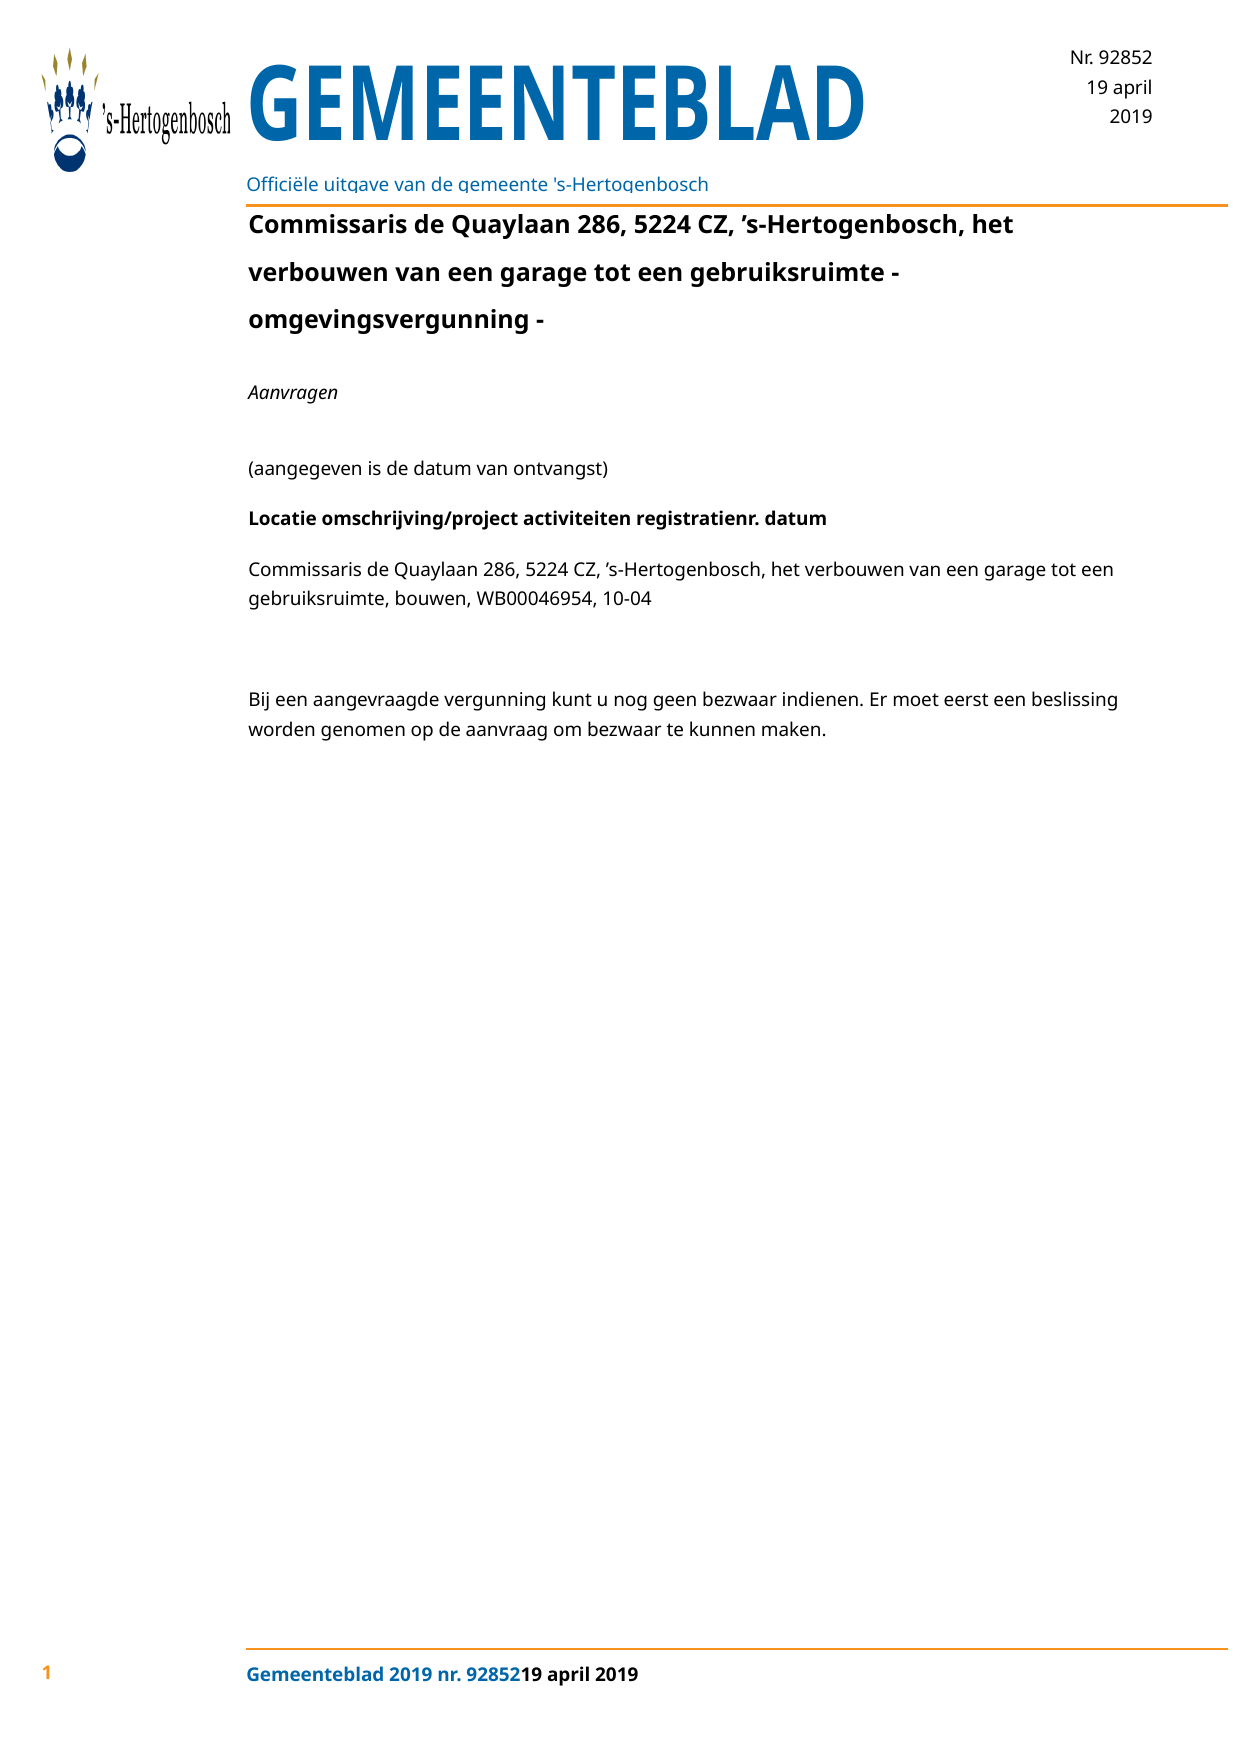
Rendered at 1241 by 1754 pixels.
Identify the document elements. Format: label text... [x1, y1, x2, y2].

text Locatie omschrijving/project activiteiten registratienr. datum [248, 506, 1152, 531]
text (aangegeven is de datum van ontvangst) [248, 455, 1152, 481]
text Bij een aangevraagde vergunning kunt u nog geen bezwaar indienen. Er moet eerst een beslissing worden genomen op de aanvraag om bezwaar te kunnen maken. [248, 686, 1152, 742]
text Commissaris de Quaylaan 286, 5224 CZ, ’s-Hertogenbosch, het verbouwen van een garage tot een gebruiksruimte - omgevingsvergunning - [248, 207, 1152, 336]
text Commissaris de Quaylaan 286, 5224 CZ, ’s-Hertogenbosch, het verbouwen van een garage tot een gebruiksruimte, bouwen, WB00046954, 10-04 [248, 556, 1152, 611]
picture [41, 47, 231, 172]
text Aanvragen [248, 379, 1152, 405]
